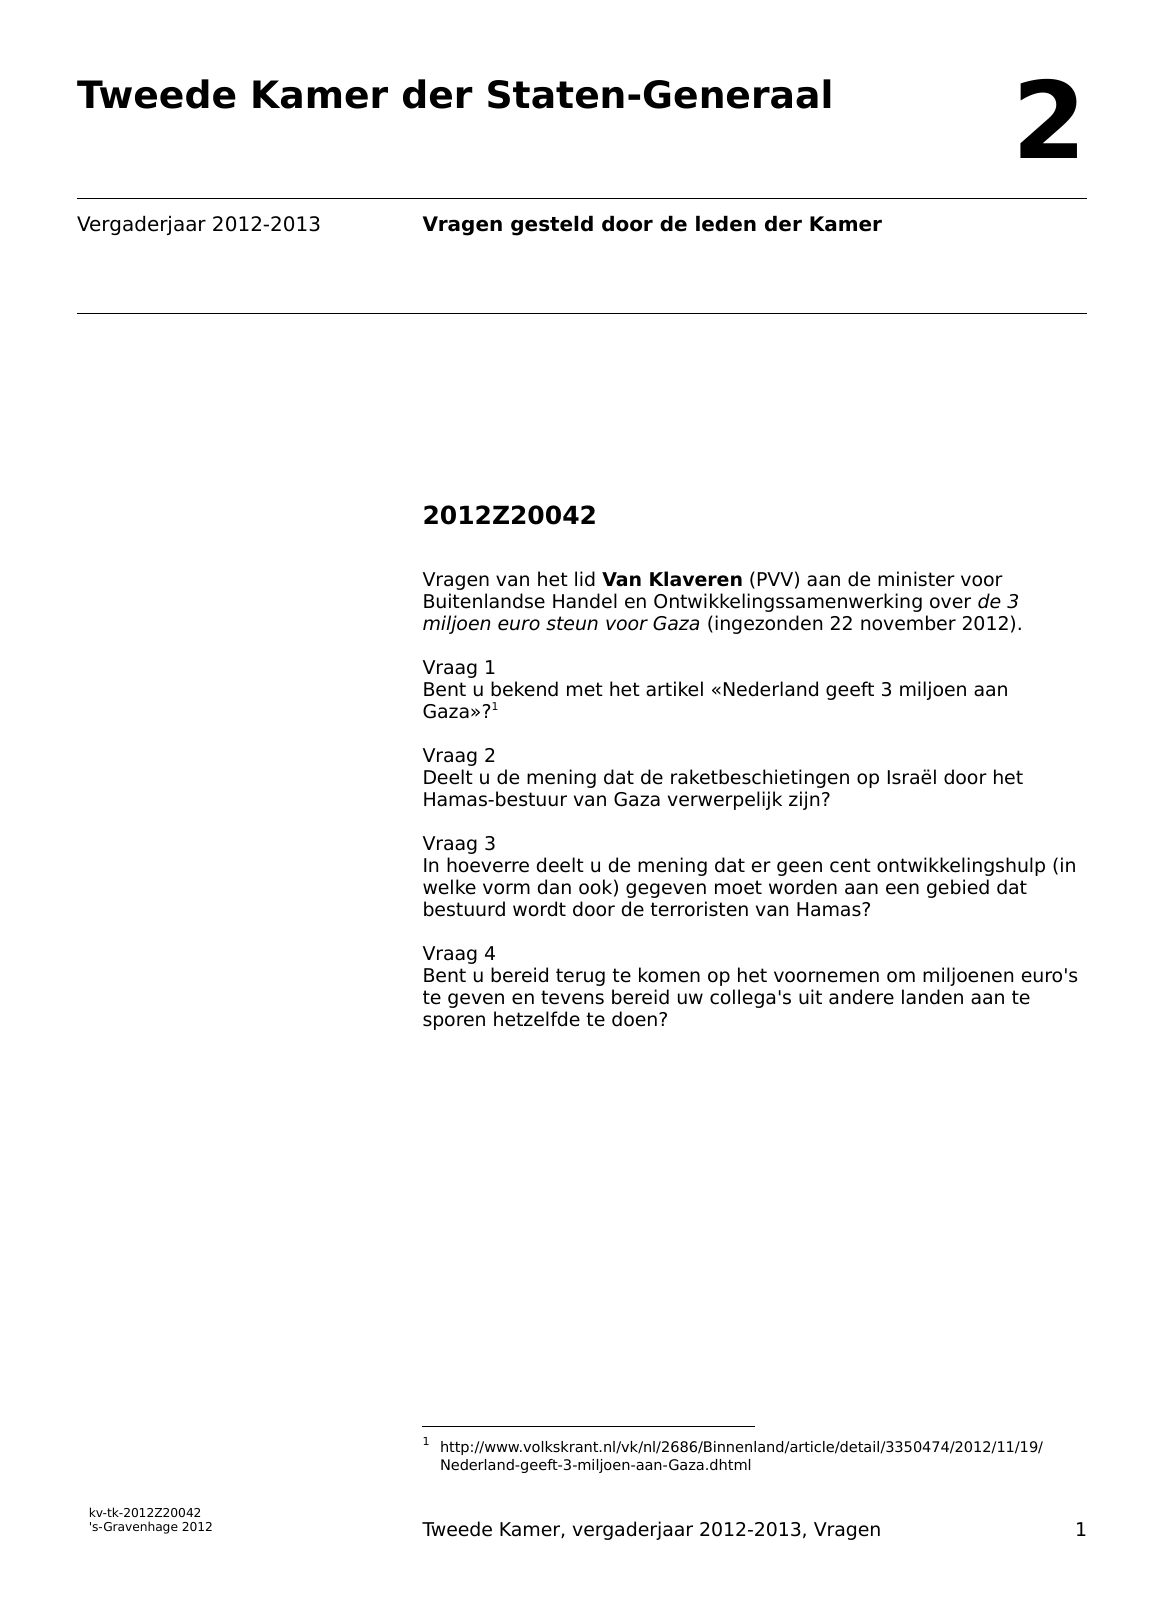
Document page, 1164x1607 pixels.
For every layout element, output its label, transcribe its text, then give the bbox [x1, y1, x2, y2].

table_cell Vragen gesteld door de leden der Kamer [422, 199, 1087, 313]
text Vraag 4 [422, 943, 1087, 965]
text kv-tk-2012Z20042 [88, 1506, 323, 1520]
text Vraag 2 [422, 745, 1087, 767]
text Bent u bekend met het artikel «Nederland geeft 3 miljoen aan Gaza»? [422, 679, 1087, 723]
text 2012Z20042 [422, 501, 1087, 531]
text http://www.volkskrant.nl/vk/nl/2686/Binnenland/article/detail/3350474/2012/11/19/Nederland-geeft-3-miljoen-aan-Gaza.dhtml [422, 1435, 1087, 1474]
text Vraag 3 [422, 833, 1087, 855]
text Vragen van het lid Van Klaveren (PVV) aan de minister voor Buitenlandse Handel en Ontwikkelingssamenwerking over de 3 miljoen euro steun voor Gaza (ingezonden 22 november 2012). [422, 569, 1087, 635]
text Vraag 1 [422, 657, 1087, 679]
text In hoeverre deelt u de mening dat er geen cent ontwikkelingshulp (in welke vorm dan ook) gegeven moet worden aan een gebied dat bestuurd wordt door de terroristen van Hamas? [422, 855, 1087, 921]
table_cell Vergaderjaar 2012-2013 [77, 199, 422, 313]
table_header Tweede Kamer der Staten-Generaal [77, 59, 886, 198]
table_header 2 [886, 59, 1087, 198]
text Bent u bereid terug te komen op het voornemen om miljoenen euro's te geven en tevens bereid uw collega's uit andere landen aan te sporen hetzelfde te doen? [422, 965, 1087, 1031]
text 's-Gravenhage 2012 [88, 1520, 323, 1534]
text Deelt u de mening dat de raketbeschietingen op Israël door het Hamas-bestuur van Gaza verwerpelijk zijn? [422, 767, 1087, 811]
